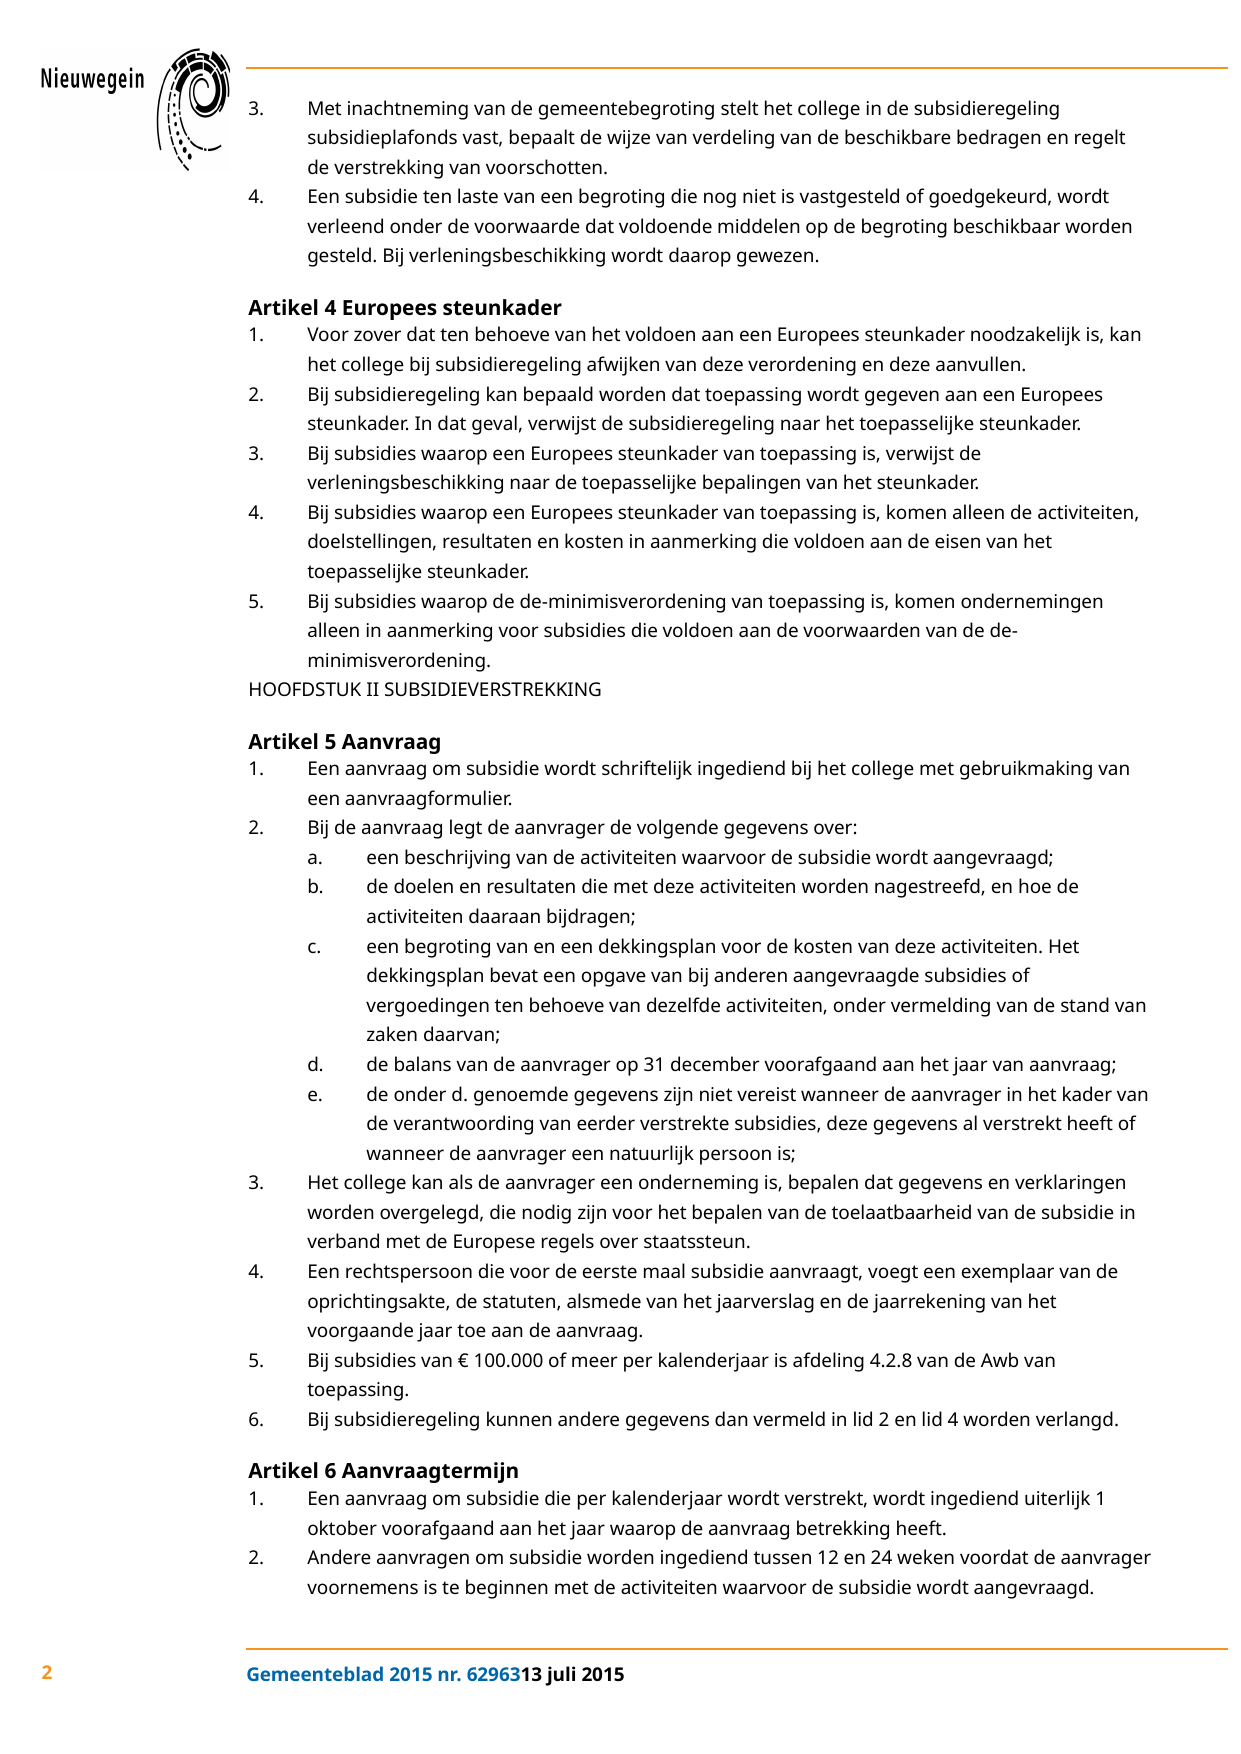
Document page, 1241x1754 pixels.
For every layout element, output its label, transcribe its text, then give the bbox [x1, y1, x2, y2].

list de onder d. genoemde gegevens zijn niet vereist wanneer de aanvrager in het kader van de verantwoording van eerder verstrekte subsidies, deze gegevens al verstrekt heeft of wanneer de aanvrager een natuurlijk persoon is; [307, 1081, 1152, 1166]
list een beschrijving van de activiteiten waarvoor de subsidie wordt aangevraagd; [307, 844, 1152, 870]
list Bij subsidieregeling kunnen andere gegevens dan vermeld in lid 2 en lid 4 worden verlangd. [248, 1406, 1152, 1432]
list een begroting van en een dekkingsplan voor de kosten van deze activiteiten. Het dekkingsplan bevat een opgave van bij anderen aangevraagde subsidies of vergoedingen ten behoeve van dezelfde activiteiten, onder vermelding van de stand van zaken daarvan; [307, 933, 1152, 1047]
text Artikel 6 Aanvraagtermijn [248, 1457, 1152, 1485]
list Een subsidie ten laste van een begroting die nog niet is vastgesteld of goedgekeurd, wordt verleend onder de voorwaarde dat voldoende middelen op de begroting beschikbaar worden gesteld. Bij verleningsbeschikking wordt daarop gewezen. [248, 183, 1152, 268]
text HOOFDSTUK II SUBSIDIEVERSTREKKING [248, 677, 1152, 702]
list Bij subsidies waarop een Europees steunkader van toepassing is, komen alleen de activiteiten, doelstellingen, resultaten en kosten in aanmerking die voldoen aan de eisen van het toepasselijke steunkader. [248, 499, 1152, 584]
list de balans van de aanvrager op 31 december voorafgaand aan het jaar van aanvraag; [307, 1051, 1152, 1077]
list Een rechtspersoon die voor de eerste maal subsidie aanvraagt, voegt een exemplaar van de oprichtingsakte, de statuten, alsmede van het jaarverslag en de jaarrekening van het voorgaande jaar toe aan de aanvraag. [248, 1258, 1152, 1343]
list Een aanvraag om subsidie die per kalenderjaar wordt verstrekt, wordt ingediend uiterlijk 1 oktober voorafgaand aan het jaar waarop de aanvraag betrekking heeft. [248, 1485, 1152, 1540]
text Artikel 5 Aanvraag [248, 727, 1152, 755]
text Artikel 4 Europees steunkader [248, 293, 1152, 322]
list Bij subsidieregeling kan bepaald worden dat toepassing wordt gegeven aan een Europees steunkader. In dat geval, verwijst de subsidieregeling naar het toepasselijke steunkader. [248, 381, 1152, 436]
list Bij subsidies van € 100.000 of meer per kalenderjaar is afdeling 4.2.8 van de Awb van toepassing. [248, 1347, 1152, 1402]
list de doelen en resultaten die met deze activiteiten worden nagestreefd, en hoe de activiteiten daaraan bijdragen; [307, 874, 1152, 929]
list Met inachtneming van de gemeentebegroting stelt het college in de subsidieregeling subsidieplafonds vast, bepaalt de wijze van verdeling van de beschikbare bedragen en regelt de verstrekking van voorschotten. [248, 95, 1152, 180]
picture [41, 47, 231, 172]
list Bij de aanvraag legt de aanvrager de volgende gegevens over: [248, 814, 1152, 840]
list Bij subsidies waarop een Europees steunkader van toepassing is, verwijst de verleningsbeschikking naar de toepasselijke bepalingen van het steunkader. [248, 440, 1152, 495]
list Bij subsidies waarop de de-minimisverordening van toepassing is, komen ondernemingen alleen in aanmerking voor subsidies die voldoen aan de voorwaarden van de de-minimisverordening. [248, 588, 1152, 673]
list Een aanvraag om subsidie wordt schriftelijk ingediend bij het college met gebruikmaking van een aanvraagformulier. [248, 755, 1152, 811]
list Voor zover dat ten behoeve van het voldoen aan een Europees steunkader noodzakelijk is, kan het college bij subsidieregeling afwijken van deze verordening en deze aanvullen. [248, 322, 1152, 377]
list Het college kan als de aanvrager een onderneming is, bepalen dat gegevens en verklaringen worden overgelegd, die nodig zijn voor het bepalen van de toelaatbaarheid van de subsidie in verband met de Europese regels over staatssteun. [248, 1169, 1152, 1254]
list Andere aanvragen om subsidie worden ingediend tussen 12 en 24 weken voordat de aanvrager voornemens is te beginnen met de activiteiten waarvoor de subsidie wordt aangevraagd. [248, 1544, 1152, 1599]
